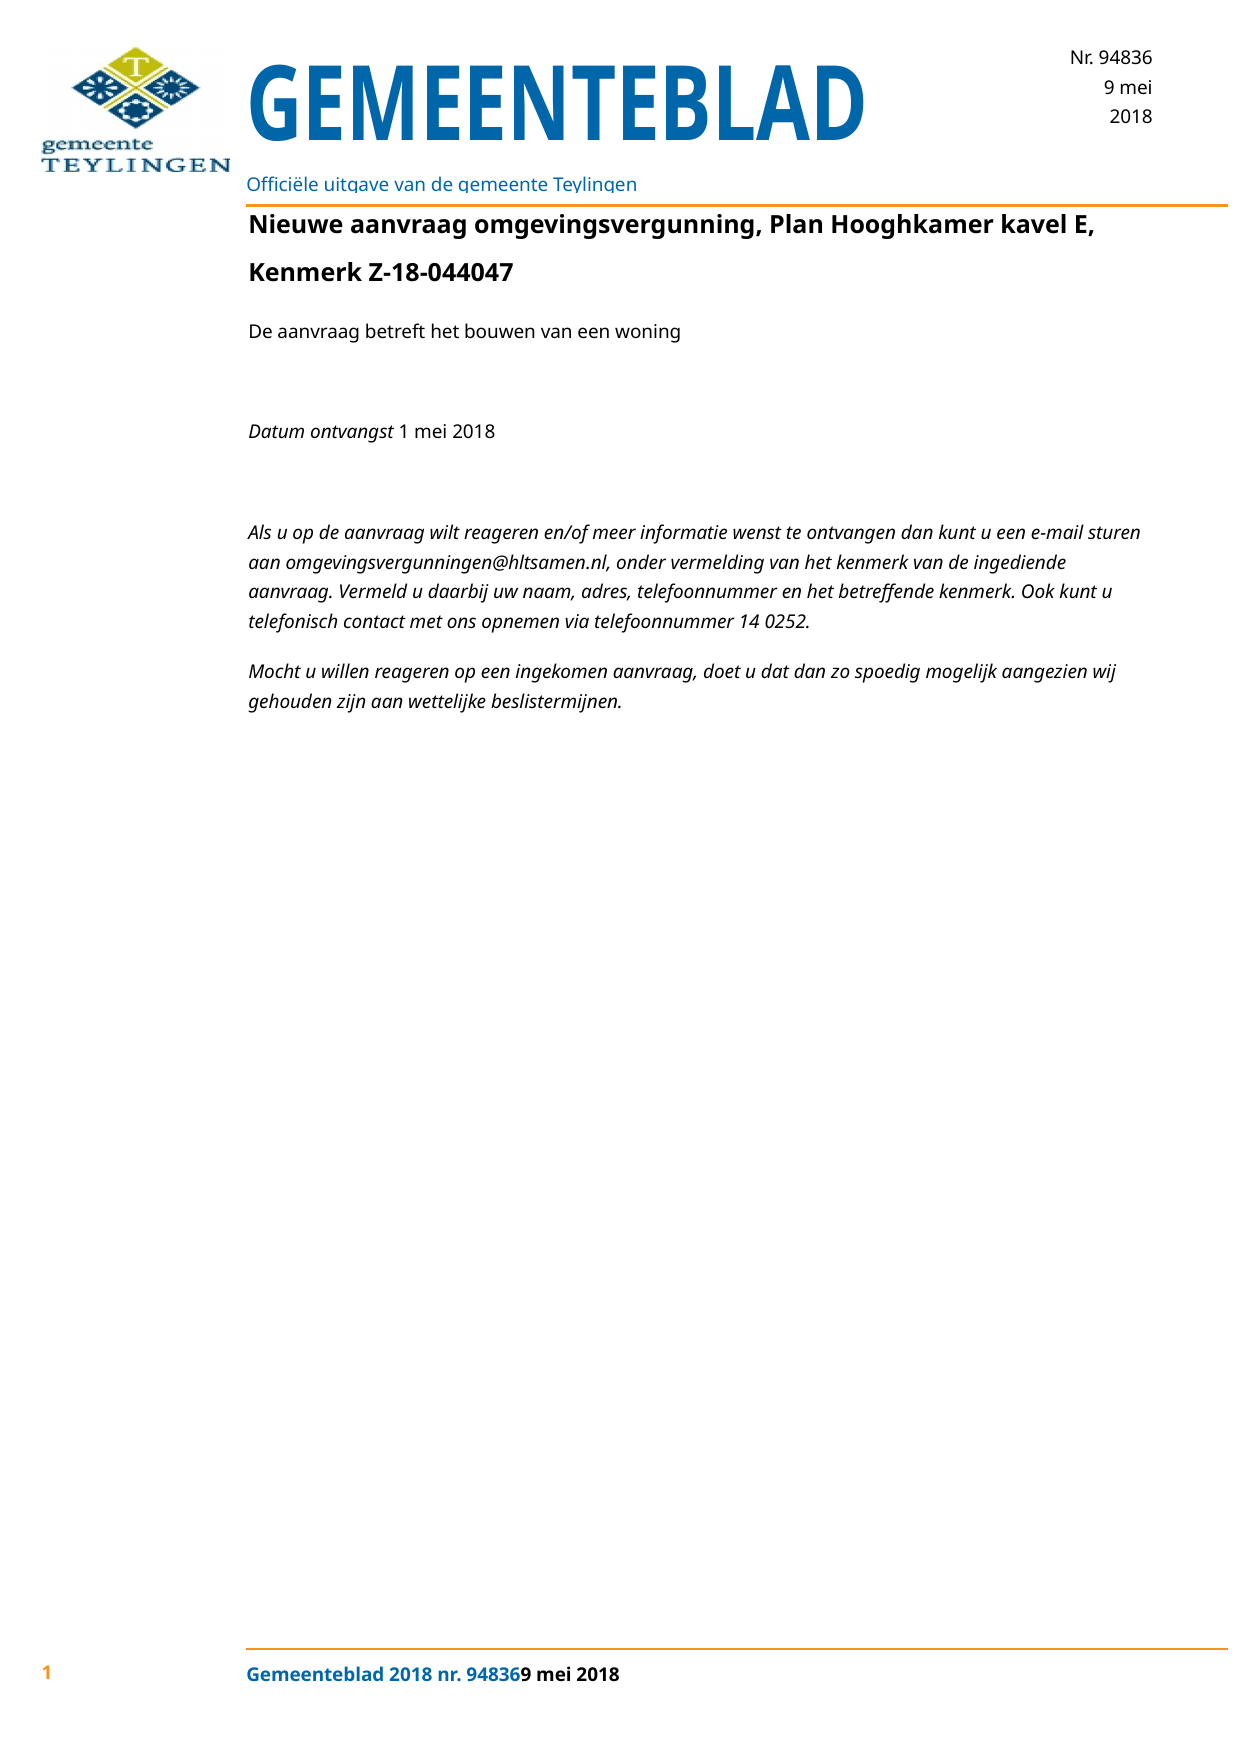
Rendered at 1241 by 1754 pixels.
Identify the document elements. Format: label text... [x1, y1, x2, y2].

text Als u op de aanvraag wilt reageren en/of meer informatie wenst te ontvangen dan kunt u een e-mail sturen aan omgevingsvergunningen@hltsamen.nl, onder vermelding van het kenmerk van de ingediende aanvraag. Vermeld u daarbij uw naam, adres, telefoonnummer en het betreffende kenmerk. Ook kunt u telefonisch contact met ons opnemen via telefoonnummer 14 0252. [248, 519, 1152, 634]
text Nieuwe aanvraag omgevingsvergunning, Plan Hooghkamer kavel E, Kenmerk Z-18-044047 [248, 207, 1152, 288]
text De aanvraag betreft het bouwen van een woning [248, 318, 1152, 344]
text Datum ontvangst 1 mei 2018 [248, 419, 1152, 444]
picture [41, 47, 231, 172]
text Mocht u willen reageren op een ingekomen aanvraag, doet u dat dan zo spoedig mogelijk aangezien wij gehouden zijn aan wettelijke beslistermijnen. [248, 659, 1152, 714]
